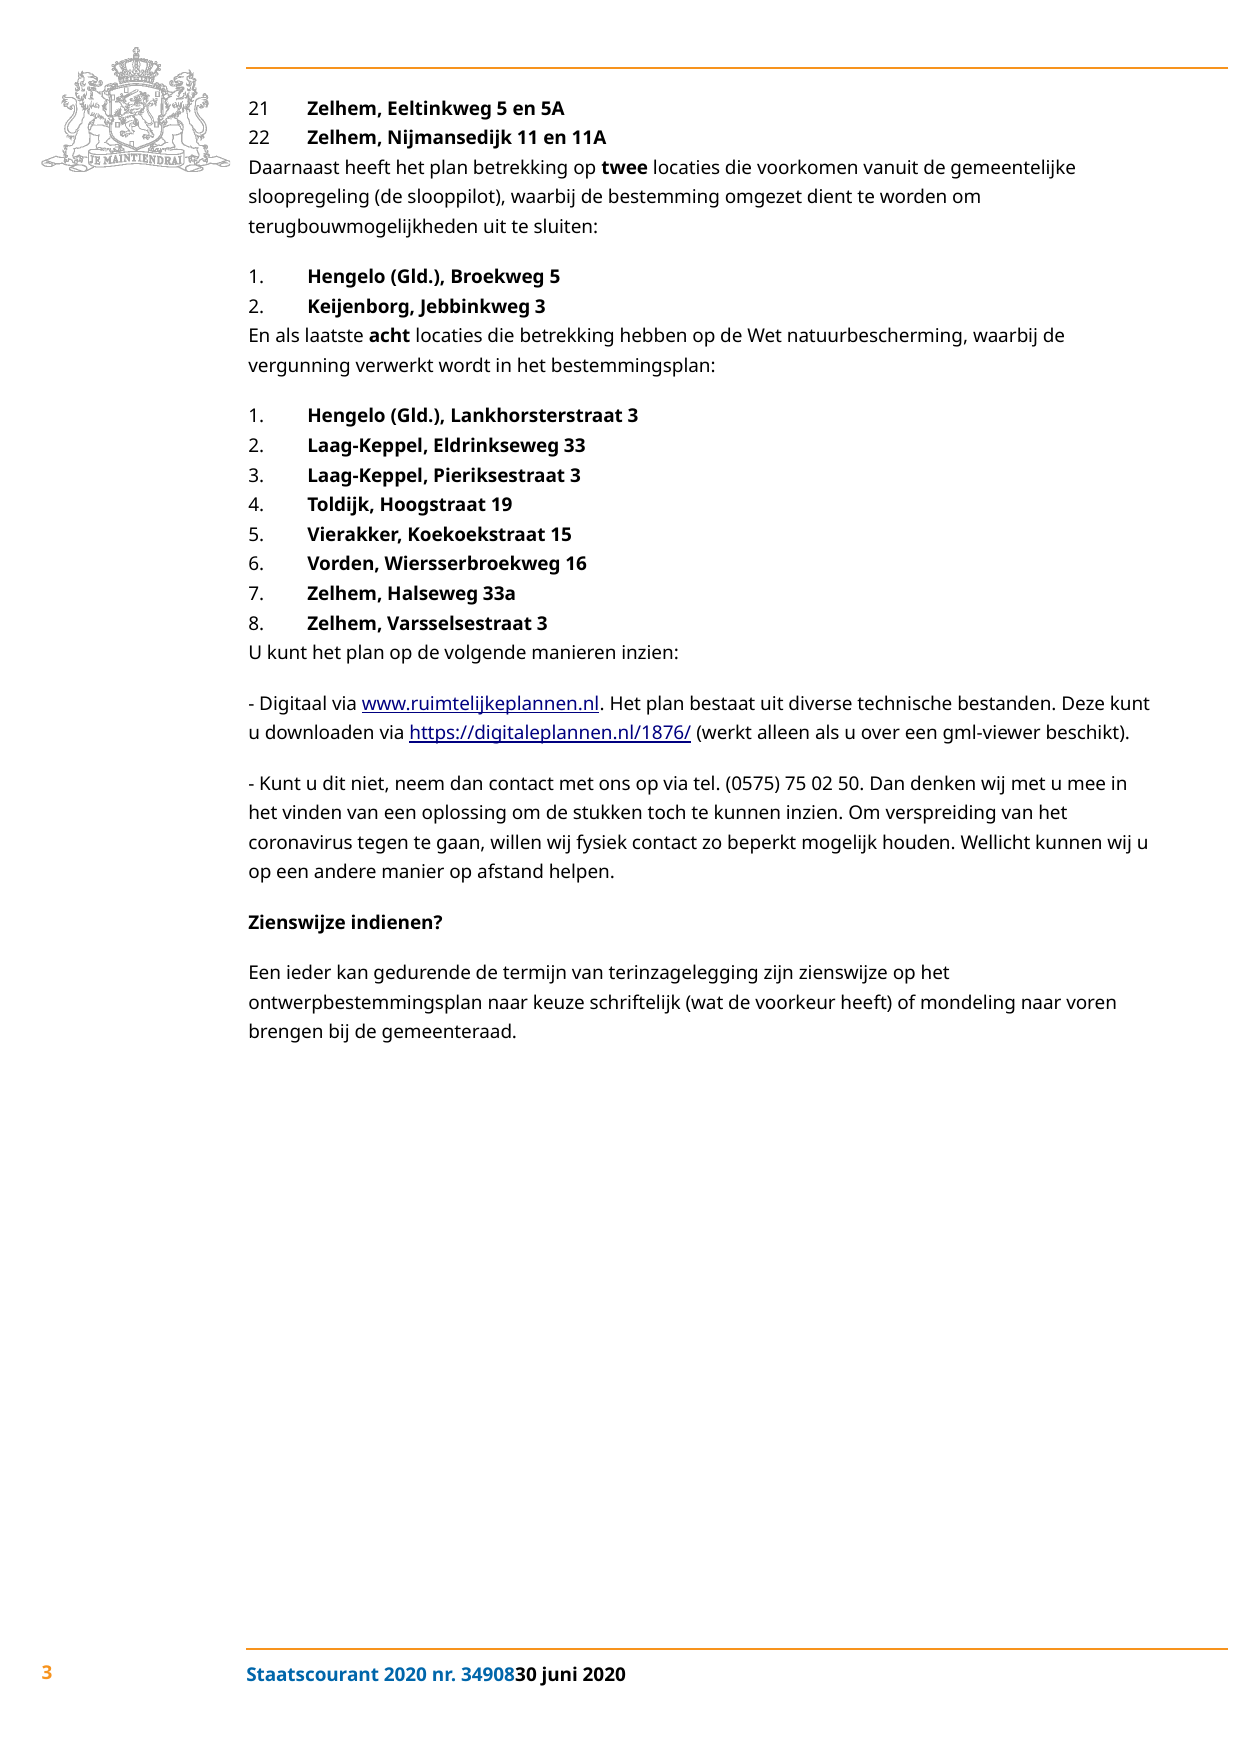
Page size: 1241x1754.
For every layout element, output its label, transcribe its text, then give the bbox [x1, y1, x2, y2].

text Een ieder kan gedurende de termijn van terinzagelegging zijn zienswijze op het ontwerpbestemmingsplan naar keuze schriftelijk (wat de voorkeur heeft) of mondeling naar voren brengen bij de gemeenteraad. [248, 959, 1152, 1044]
list Zelhem, Eeltinkweg 5 en 5A [248, 95, 1152, 121]
list Vierakker, Koekoekstraat 15 [248, 521, 1152, 547]
list Keijenborg, Jebbinkweg 3 [248, 293, 1152, 319]
text En als laatste acht locaties die betrekking hebben op de Wet natuurbescherming, waarbij de vergunning verwerkt wordt in het bestemmingsplan: [248, 323, 1152, 378]
text Zienswijze indienen? [248, 909, 1152, 935]
list Hengelo (Gld.), Broekweg 5 [248, 263, 1152, 289]
text U kunt het plan op de volgende manieren inzien: [248, 639, 1152, 665]
picture [41, 47, 231, 172]
list Vorden, Wiersserbroekweg 16 [248, 551, 1152, 576]
list Zelhem, Varsselsestraat 3 [248, 610, 1152, 636]
list Zelhem, Nijmansedijk 11 en 11A [248, 124, 1152, 150]
text - Kunt u dit niet, neem dan contact met ons op via tel. (0575) 75 02 50. Dan denken wij met u mee in het vinden van een oplossing om de stukken toch te kunnen inzien. Om verspreiding van het coronavirus tegen te gaan, willen wij fysiek contact zo beperkt mogelijk houden. Wellicht kunnen wij u op een andere manier op afstand helpen. [248, 770, 1152, 884]
list Hengelo (Gld.), Lankhorsterstraat 3 [248, 403, 1152, 428]
list Zelhem, Halseweg 33a [248, 580, 1152, 606]
list Toldijk, Hoogstraat 19 [248, 491, 1152, 517]
list Laag-Keppel, Pieriksestraat 3 [248, 462, 1152, 488]
list Laag-Keppel, Eldrinkseweg 33 [248, 432, 1152, 458]
text - Digitaal via www.ruimtelijkeplannen.nl. Het plan bestaat uit diverse technische bestanden. Deze kunt u downloaden via https://digitaleplannen.nl/1876/ (werkt alleen als u over een gml-viewer beschikt). [248, 690, 1152, 745]
text Daarnaast heeft het plan betrekking op twee locaties die voorkomen vanuit de gemeentelijke sloopregeling (de slooppilot), waarbij de bestemming omgezet dient te worden om terugbouwmogelijkheden uit te sluiten: [248, 154, 1152, 239]
